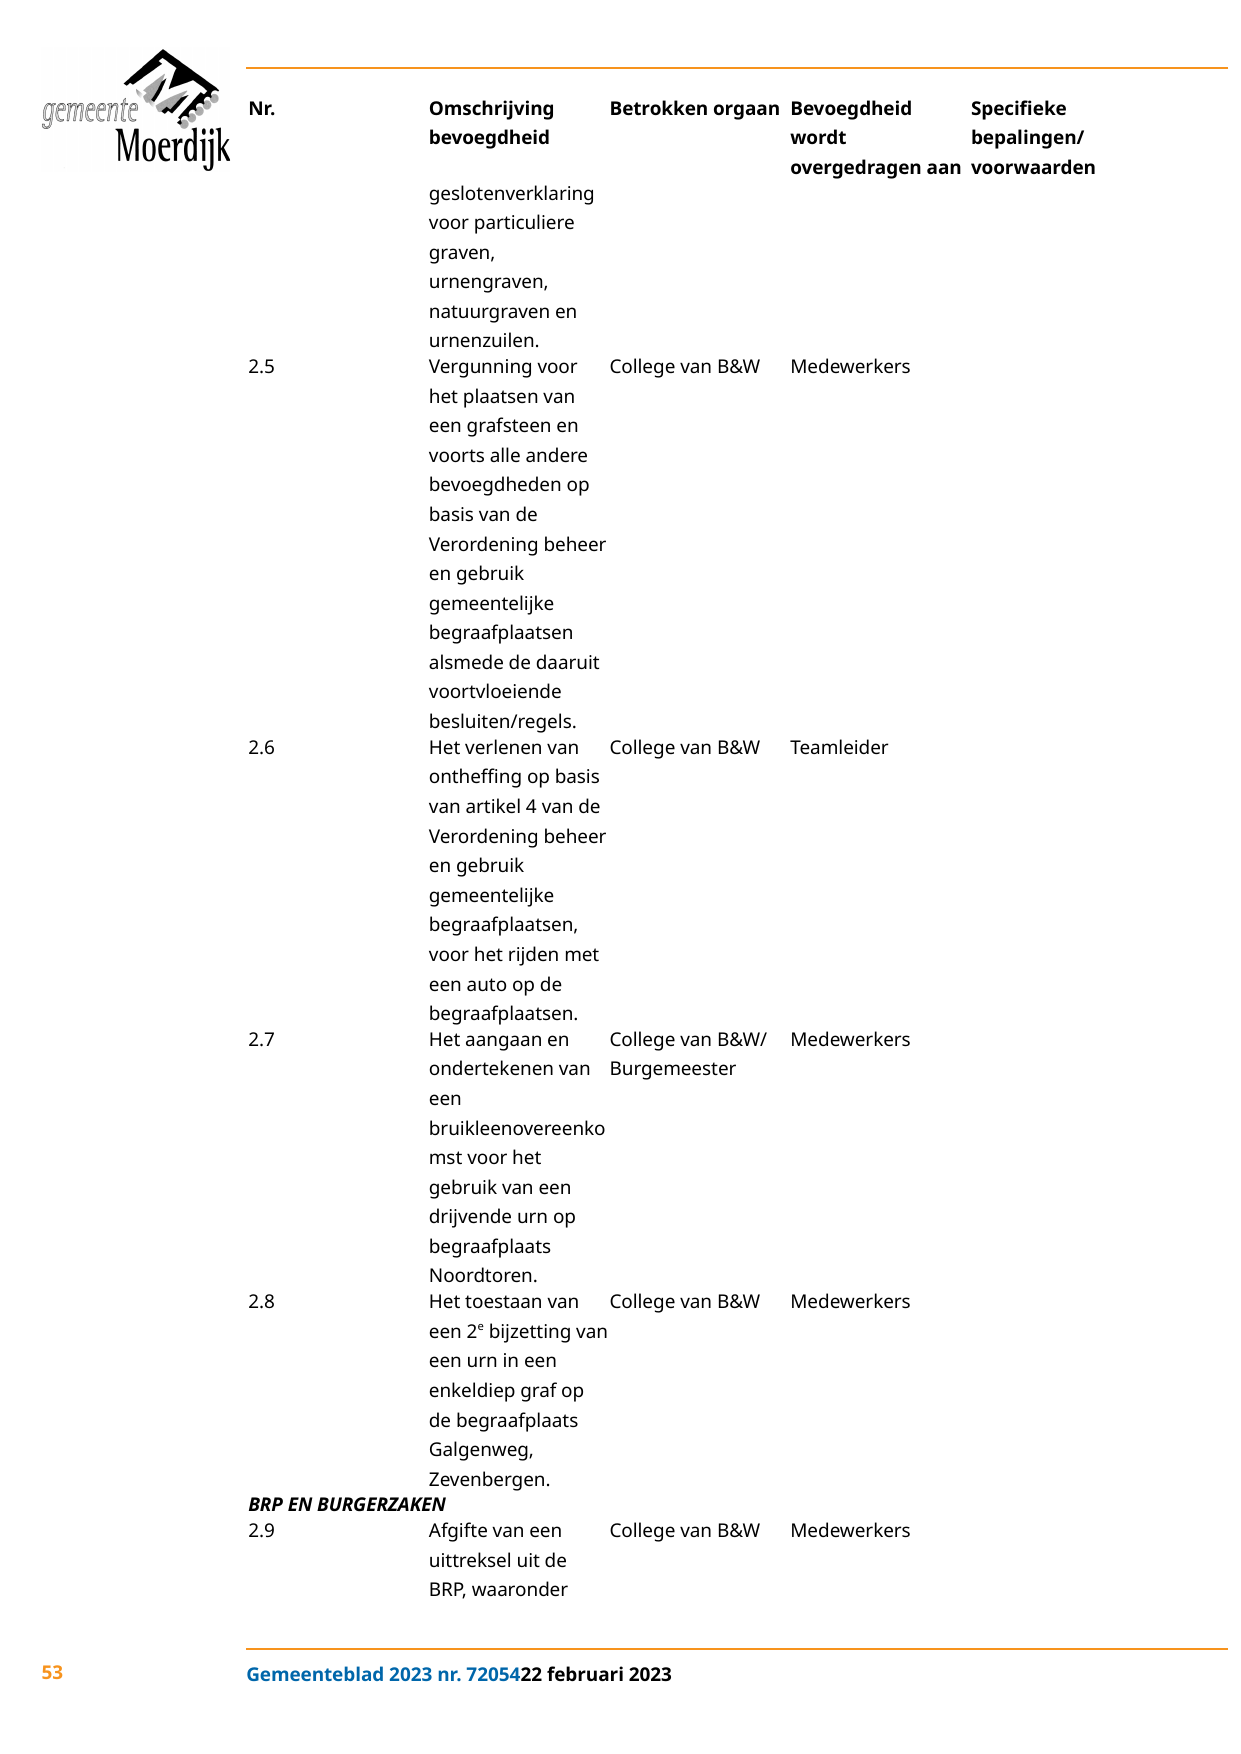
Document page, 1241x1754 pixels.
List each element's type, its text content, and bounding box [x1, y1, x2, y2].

table_header Betrokken orgaan [609, 95, 790, 180]
table_header Specifieke bepalingen/ voorwaarden [971, 95, 1152, 180]
table_header Nr. [248, 95, 429, 180]
table_cell College van B&W [609, 1289, 790, 1492]
table_cell Het aangaan en ondertekenen van een bruikleenovereenkomst voor het gebruik van een drijvende urn op begraafplaats Noordtoren. [429, 1026, 609, 1288]
table_cell geslotenverklaring voor particuliere graven, urnengraven, natuurgraven en urnenzuilen. [429, 180, 609, 353]
table_header Bevoegdheid wordt overgedragen aan [790, 95, 971, 180]
picture [41, 47, 231, 172]
table_cell [971, 1289, 1152, 1492]
table_cell Het toestaan van een 2e bijzetting van een urn in een enkeldiep graf op de begraafplaats Galgenweg, Zevenbergen. [429, 1289, 609, 1492]
table_cell Medewerkers [790, 1289, 971, 1492]
table_cell 2.7 [248, 1026, 429, 1288]
table_cell Teamleider [790, 734, 971, 1026]
table_cell 2.9 [248, 1518, 429, 1602]
table_cell [971, 180, 1152, 353]
table_cell [609, 180, 790, 353]
table_cell Afgifte van een uittreksel uit de BRP, waaronder [429, 1518, 609, 1602]
table_cell Medewerkers [790, 1518, 971, 1602]
table_cell Vergunning voor het plaatsen van een grafsteen en voorts alle andere bevoegdheden op basis van de Verordening beheer en gebruik gemeentelijke begraafplaatsen alsmede de daaruit voortvloeiende besluiten/regels. [429, 353, 609, 734]
table_cell [971, 353, 1152, 734]
table_cell College van B&W/ Burgemeester [609, 1026, 790, 1288]
table_cell BRP EN BURGERZAKEN [248, 1492, 1152, 1517]
table_header Omschrijving bevoegdheid [429, 95, 609, 180]
table_cell College van B&W [609, 353, 790, 734]
table_cell [971, 1518, 1152, 1602]
table_cell [971, 1026, 1152, 1288]
table_cell College van B&W [609, 734, 790, 1026]
table_cell Medewerkers [790, 1026, 971, 1288]
table_cell College van B&W [609, 1518, 790, 1602]
table_cell [790, 180, 971, 353]
table_cell [248, 180, 429, 353]
table_cell 2.8 [248, 1289, 429, 1492]
table_cell 2.6 [248, 734, 429, 1026]
table_cell Medewerkers [790, 353, 971, 734]
table_cell Het verlenen van ontheffing op basis van artikel 4 van de Verordening beheer en gebruik gemeentelijke begraafplaatsen, voor het rijden met een auto op de begraafplaatsen. [429, 734, 609, 1026]
table_cell [971, 734, 1152, 1026]
table_cell 2.5 [248, 353, 429, 734]
